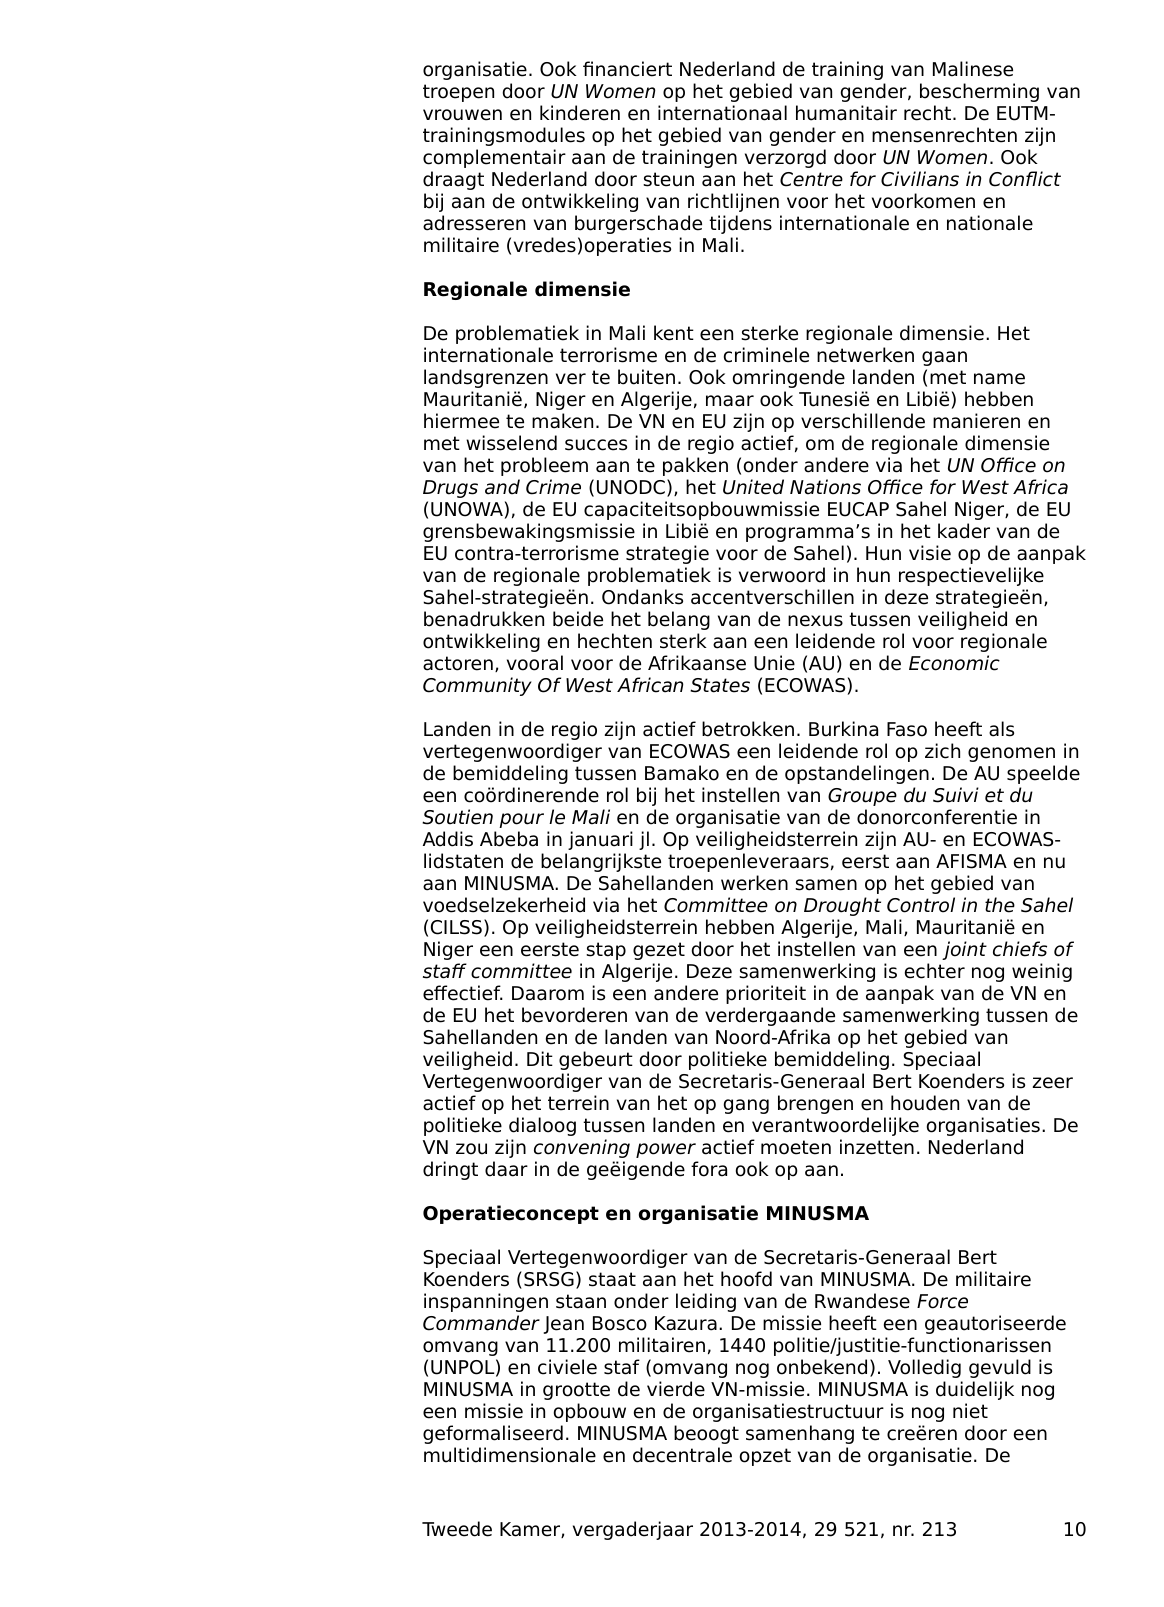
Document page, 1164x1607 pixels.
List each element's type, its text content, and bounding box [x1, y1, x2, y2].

text De problematiek in Mali kent een sterke regionale dimensie. Het internationale terrorisme en de criminele netwerken gaan landsgrenzen ver te buiten. Ook omringende landen (met name Mauritanië, Niger en Algerije, maar ook Tunesië en Libië) hebben hiermee te maken. De VN en EU zijn op verschillende manieren en met wisselend succes in de regio actief, om de regionale dimensie van het probleem aan te pakken (onder andere via het UN Office on Drugs and Crime (UNODC), het United Nations Office for West Africa (UNOWA), de EU capaciteitsopbouwmissie EUCAP Sahel Niger, de EU grensbewakingsmissie in Libië en programma’s in het kader van de EU contra-terrorisme strategie voor de Sahel). Hun visie op de aanpak van de regionale problematiek is verwoord in hun respectievelijke Sahel-strategieën. Ondanks accentverschillen in deze strategieën, benadrukken beide het belang van de nexus tussen veiligheid en ontwikkeling en hechten sterk aan een leidende rol voor regionale actoren, vooral voor de Afrikaanse Unie (AU) en de Economic Community Of West African States (ECOWAS). [422, 323, 1087, 697]
subtitle Operatieconcept en organisatie MINUSMA [422, 1203, 1087, 1225]
text Speciaal Vertegenwoordiger van de Secretaris-Generaal Bert Koenders (SRSG) staat aan het hoofd van MINUSMA. De militaire inspanningen staan onder leiding van de Rwandese Force Commander Jean Bosco Kazura. De missie heeft een geautoriseerde omvang van 11.200 militairen, 1440 politie/justitie-functionarissen (UNPOL) en civiele staf (omvang nog onbekend). Volledig gevuld is MINUSMA in grootte de vierde VN-missie. MINUSMA is duidelijk nog een missie in opbouw en de organisatiestructuur is nog niet geformaliseerd. MINUSMA beoogt samenhang te creëren door een multidimensionale en decentrale opzet van de organisatie. De [422, 1247, 1087, 1467]
subtitle Regionale dimensie [422, 279, 1087, 301]
text Landen in de regio zijn actief betrokken. Burkina Faso heeft als vertegenwoordiger van ECOWAS een leidende rol op zich genomen in de bemiddeling tussen Bamako en de opstandelingen. De AU speelde een coördinerende rol bij het instellen van Groupe du Suivi et du Soutien pour le Mali en de organisatie van de donorconferentie in Addis Abeba in januari jl. Op veiligheidsterrein zijn AU- en ECOWAS-lidstaten de belangrijkste troepenleveraars, eerst aan AFISMA en nu aan MINUSMA. De Sahellanden werken samen op het gebied van voedselzekerheid via het Committee on Drought Control in the Sahel (CILSS). Op veiligheidsterrein hebben Algerije, Mali, Mauritanië en Niger een eerste stap gezet door het instellen van een joint chiefs of staff committee in Algerije. Deze samenwerking is echter nog weinig effectief. Daarom is een andere prioriteit in de aanpak van de VN en de EU het bevorderen van de verdergaande samenwerking tussen de Sahellanden en de landen van Noord-Afrika op het gebied van veiligheid. Dit gebeurt door politieke bemiddeling. Speciaal Vertegenwoordiger van de Secretaris-Generaal Bert Koenders is zeer actief op het terrein van het op gang brengen en houden van de politieke dialoog tussen landen en verantwoordelijke organisaties. De VN zou zijn convening power actief moeten inzetten. Nederland dringt daar in de geëigende fora ook op aan. [422, 719, 1087, 1181]
text organisatie. Ook financiert Nederland de training van Malinese troepen door UN Women op het gebied van gender, bescherming van vrouwen en kinderen en internationaal humanitair recht. De EUTM-trainingsmodules op het gebied van gender en mensenrechten zijn complementair aan de trainingen verzorgd door UN Women. Ook draagt Nederland door steun aan het Centre for Civilians in Conflict bij aan de ontwikkeling van richtlijnen voor het voorkomen en adresseren van burgerschade tijdens internationale en nationale militaire (vredes)operaties in Mali. [422, 59, 1087, 257]
